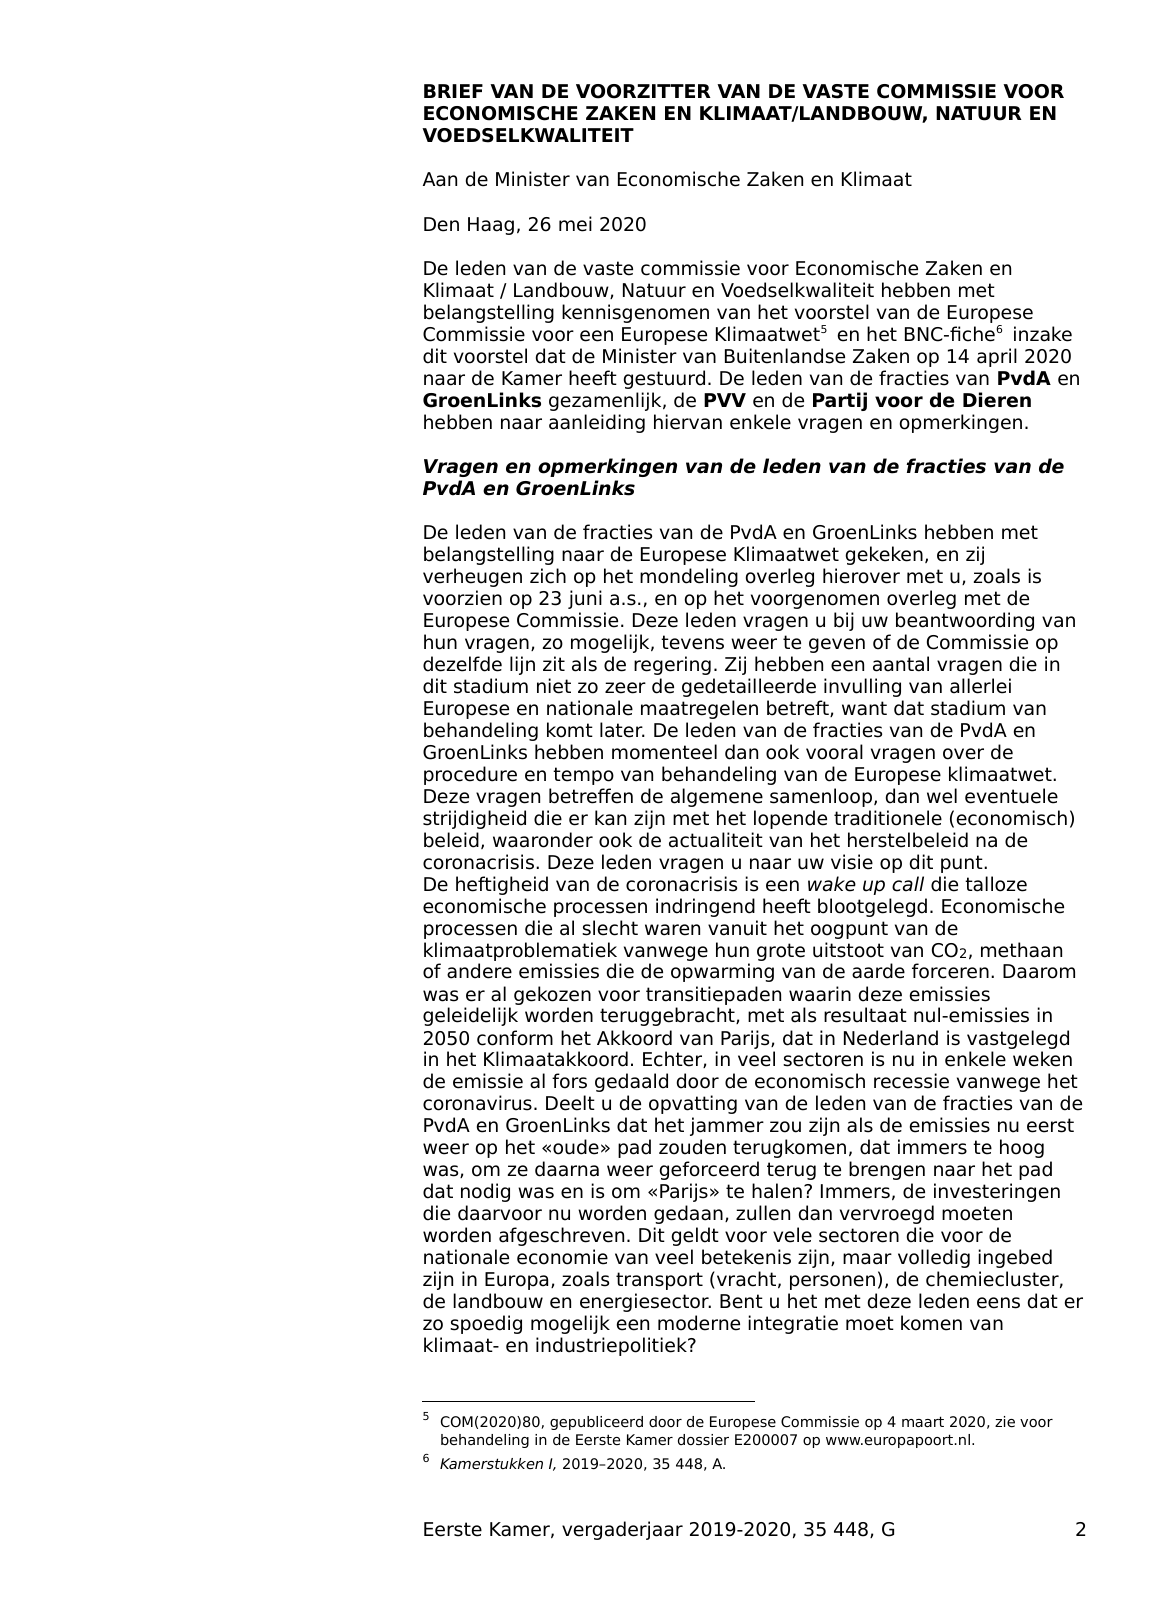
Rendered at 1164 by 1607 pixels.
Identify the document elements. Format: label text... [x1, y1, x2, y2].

subtitle Vragen en opmerkingen van de leden van de fracties van de PvdA en GroenLinks [422, 456, 1087, 500]
text Kamerstukken I, 2019–2020, 35 448, A. [422, 1452, 1087, 1474]
text Den Haag, 26 mei 2020 [422, 213, 1087, 236]
subtitle BRIEF VAN DE VOORZITTER VAN DE VASTE COMMISSIE VOOR ECONOMISCHE ZAKEN EN KLIMAAT/LANDBOUW, NATUUR EN VOEDSELKWALITEIT [422, 81, 1087, 147]
text Aan de Minister van Economische Zaken en Klimaat [422, 169, 1087, 191]
text De heftigheid van de coronacrisis is een wake up call die talloze economische processen indringend heeft blootgelegd. Economische processen die al slecht waren vanuit het oogpunt van de klimaatproblematiek vanwege hun grote uitstoot van CO2, methaan of andere emissies die de opwarming van de aarde forceren. Daarom was er al gekozen voor transitiepaden waarin deze emissies geleidelijk worden teruggebracht, met als resultaat nul-emissies in 2050 conform het Akkoord van Parijs, dat in Nederland is vastgelegd in het Klimaatakkoord. Echter, in veel sectoren is nu in enkele weken de emissie al fors gedaald door de economisch recessie vanwege het coronavirus. Deelt u de opvatting van de leden van de fracties van de PvdA en GroenLinks dat het jammer zou zijn als de emissies nu eerst weer op het «oude» pad zouden terugkomen, dat immers te hoog was, om ze daarna weer geforceerd terug te brengen naar het pad dat nodig was en is om «Parijs» te halen? Immers, de investeringen die daarvoor nu worden gedaan, zullen dan vervroegd moeten worden afgeschreven. Dit geldt voor vele sectoren die voor de nationale economie van veel betekenis zijn, maar volledig ingebed zijn in Europa, zoals transport (vracht, personen), de chemiecluster, de landbouw en energiesector. Bent u het met deze leden eens dat er zo spoedig mogelijk een moderne integratie moet komen van klimaat- en industriepolitiek? [422, 873, 1087, 1357]
text De leden van de fracties van de PvdA en GroenLinks hebben met belangstelling naar de Europese Klimaatwet gekeken, en zij verheugen zich op het mondeling overleg hierover met u, zoals is voorzien op 23 juni a.s., en op het voorgenomen overleg met de Europese Commissie. Deze leden vragen u bij uw beantwoording van hun vragen, zo mogelijk, tevens weer te geven of de Commissie op dezelfde lijn zit als de regering. Zij hebben een aantal vragen die in dit stadium niet zo zeer de gedetailleerde invulling van allerlei Europese en nationale maatregelen betreft, want dat stadium van behandeling komt later. De leden van de fracties van de PvdA en GroenLinks hebben momenteel dan ook vooral vragen over de procedure en tempo van behandeling van de Europese klimaatwet. Deze vragen betreffen de algemene samenloop, dan wel eventuele strijdigheid die er kan zijn met het lopende traditionele (economisch) beleid, waaronder ook de actualiteit van het herstelbeleid na de coronacrisis. Deze leden vragen u naar uw visie op dit punt. [422, 522, 1087, 873]
text COM(2020)80, gepubliceerd door de Europese Commissie op 4 maart 2020, zie voor behandeling in de Eerste Kamer dossier E200007 op www.europapoort.nl. [422, 1410, 1087, 1449]
text De leden van de vaste commissie voor Economische Zaken en Klimaat / Landbouw, Natuur en Voedselkwaliteit hebben met belangstelling kennisgenomen van het voorstel van de Europese Commissie voor een Europese Klimaatwet en het BNC-fiche inzake dit voorstel dat de Minister van Buitenlandse Zaken op 14 april 2020 naar de Kamer heeft gestuurd. De leden van de fracties van PvdA en GroenLinks gezamenlijk, de PVV en de Partij voor de Dieren hebben naar aanleiding hiervan enkele vragen en opmerkingen. [422, 258, 1087, 433]
